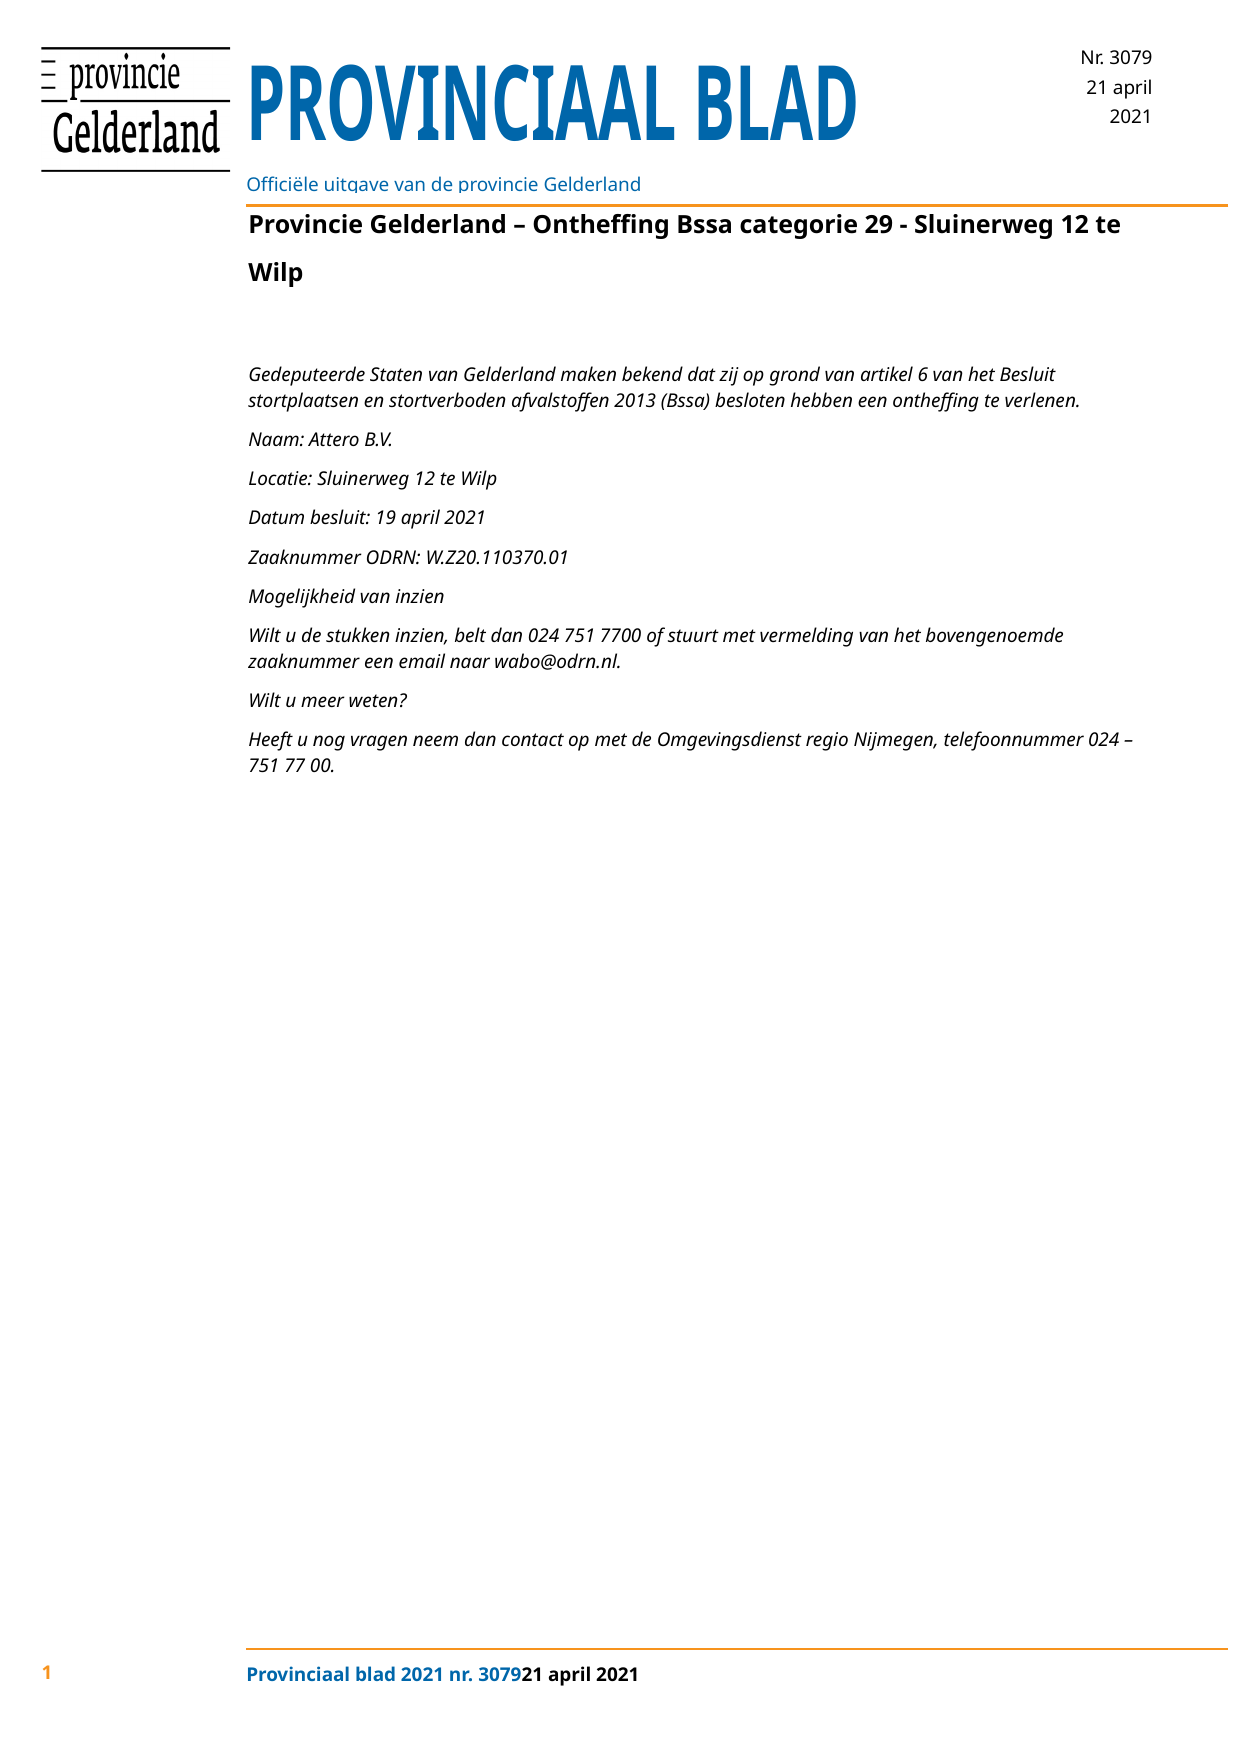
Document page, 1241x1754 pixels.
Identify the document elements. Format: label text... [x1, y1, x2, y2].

text Naam: Attero B.V. [248, 426, 1152, 452]
text Zaaknummer ODRN: W.Z20.110370.01 [248, 544, 1152, 569]
text Locatie: Sluinerweg 12 te Wilp [248, 465, 1152, 491]
picture [41, 47, 231, 172]
text Provincie Gelderland – Ontheffing Bssa categorie 29 - Sluinerweg 12 te Wilp [248, 207, 1152, 288]
text Datum besluit: 19 april 2021 [248, 504, 1152, 530]
text Mogelijkheid van inzien [248, 583, 1152, 609]
text Gedeputeerde Staten van Gelderland maken bekend dat zij op grond van artikel 6 van het Besluit stortplaatsen en stortverboden afvalstoffen 2013 (Bssa) besloten hebben een ontheffing te verlenen. [248, 361, 1152, 412]
text Heeft u nog vragen neem dan contact op met de Omgevingsdienst regio Nijmegen, telefoonnummer 024 – 751 77 00. [248, 727, 1152, 778]
text Wilt u de stukken inzien, belt dan 024 751 7700 of stuurt met vermelding van het bovengenoemde zaaknummer een email naar wabo@odrn.nl. [248, 622, 1152, 674]
text Wilt u meer weten? [248, 687, 1152, 713]
